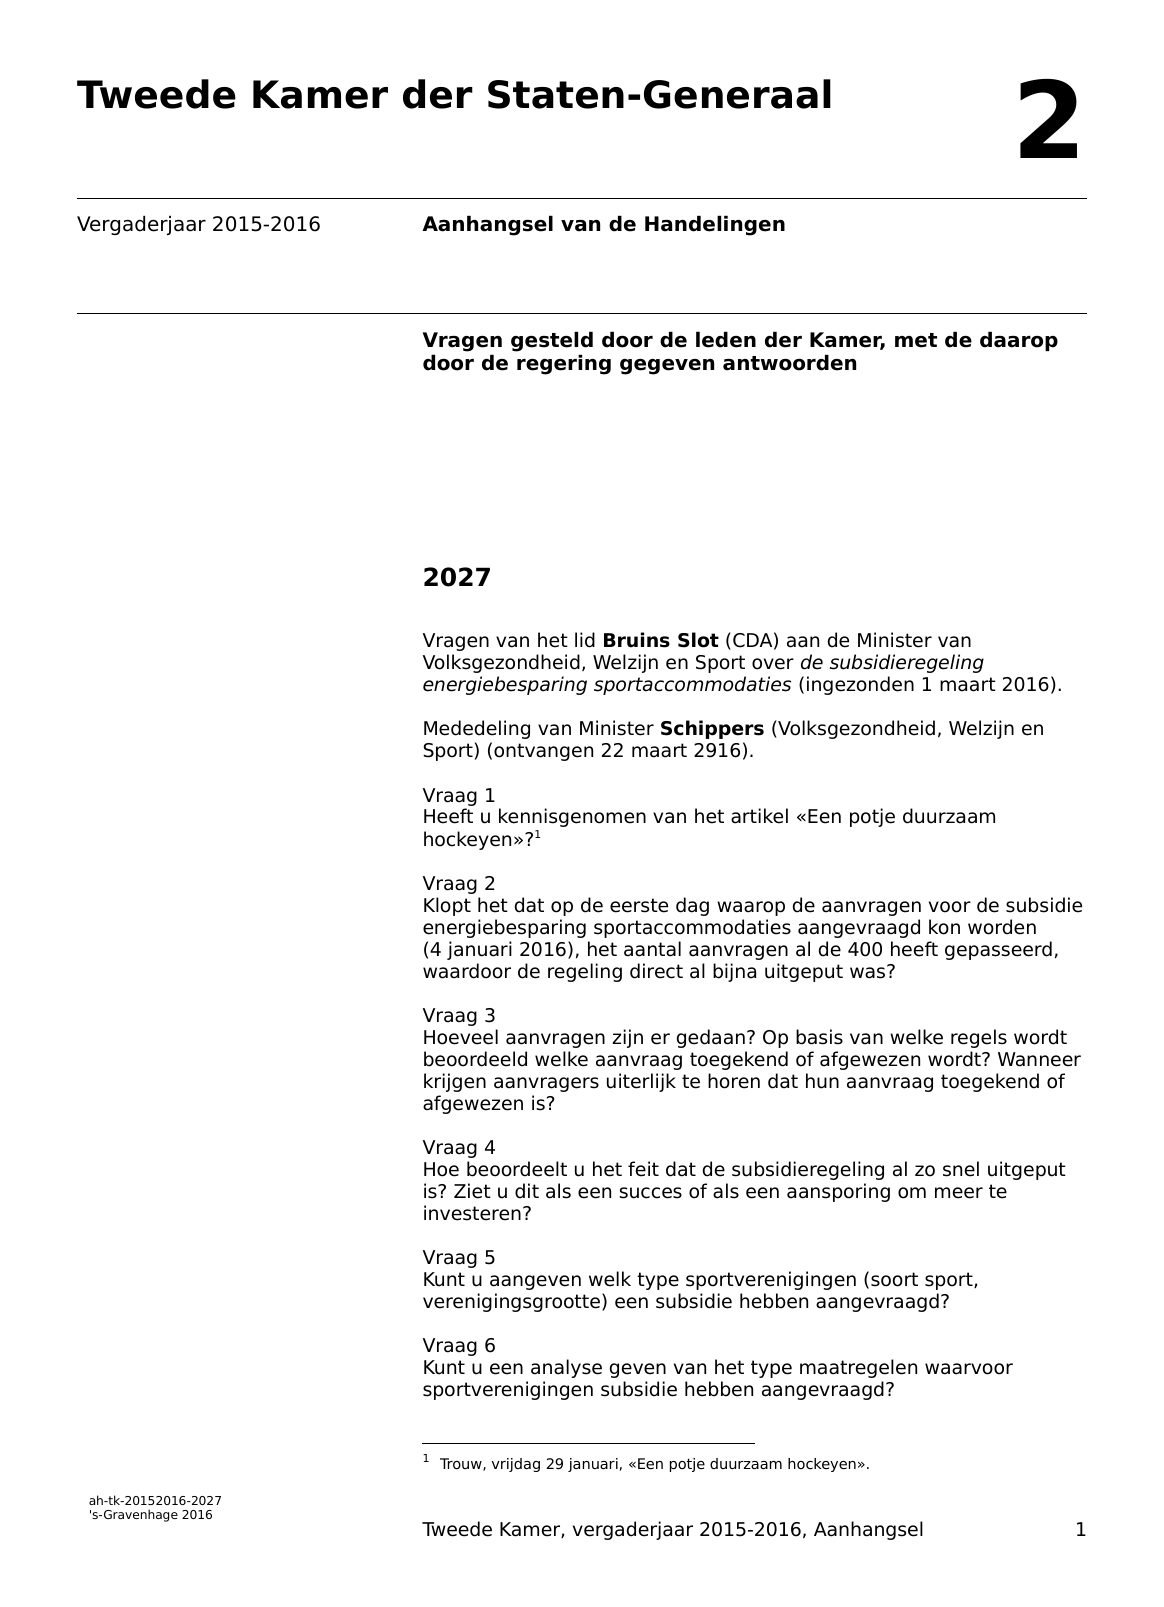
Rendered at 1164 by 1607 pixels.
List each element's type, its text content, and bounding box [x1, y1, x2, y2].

text Mededeling van Minister Schippers (Volksgezondheid, Welzijn en Sport) (ontvangen 22 maart 2916). [422, 718, 1087, 762]
text Klopt het dat op de eerste dag waarop de aanvragen voor de subsidie energiebesparing sportaccommodaties aangevraagd kon worden (4 januari 2016), het aantal aanvragen al de 400 heeft gepasseerd, waardoor de regeling direct al bijna uitgeput was? [422, 894, 1087, 982]
table_header 2 [886, 59, 1087, 198]
text Vraag 6 [422, 1335, 1087, 1357]
table_cell Vergaderjaar 2015-2016 [77, 199, 422, 313]
text Vraag 3 [422, 1005, 1087, 1027]
text Vraag 1 [422, 784, 1087, 806]
text 's-Gravenhage 2016 [88, 1508, 323, 1522]
table_cell Aanhangsel van de Handelingen [422, 199, 1087, 313]
text Vragen van het lid Bruins Slot (CDA) aan de Minister van Volksgezondheid, Welzijn en Sport over de subsidieregeling energiebesparing sportaccommodaties (ingezonden 1 maart 2016). [422, 630, 1087, 696]
text Vraag 5 [422, 1247, 1087, 1269]
text Trouw, vrijdag 29 januari, «Een potje duurzaam hockeyen». [422, 1452, 1087, 1474]
text Hoeveel aanvragen zijn er gedaan? Op basis van welke regels wordt beoordeeld welke aanvraag toegekend of afgewezen wordt? Wanneer krijgen aanvragers uiterlijk te horen dat hun aanvraag toegekend of afgewezen is? [422, 1027, 1087, 1114]
text Heeft u kennisgenomen van het artikel «Een potje duurzaam hockeyen»? [422, 806, 1087, 850]
text 2027 [422, 563, 1087, 592]
text Vraag 2 [422, 873, 1087, 894]
text ah-tk-20152016-2027 [88, 1494, 323, 1508]
text Vraag 4 [422, 1137, 1087, 1159]
text Kunt u aangeven welk type sportverenigingen (soort sport, verenigingsgrootte) een subsidie hebben aangevraagd? [422, 1269, 1087, 1313]
table_cell [77, 314, 422, 375]
text Hoe beoordeelt u het feit dat de subsidieregeling al zo snel uitgeput is? Ziet u dit als een succes of als een aansporing om meer te investeren? [422, 1159, 1087, 1225]
table_cell Vragen gesteld door de leden der Kamer, met de daarop door de regering gegeven antwoorden [422, 314, 1087, 375]
table_header Tweede Kamer der Staten-Generaal [77, 59, 886, 198]
text Kunt u een analyse geven van het type maatregelen waarvoor sportverenigingen subsidie hebben aangevraagd? [422, 1357, 1087, 1401]
